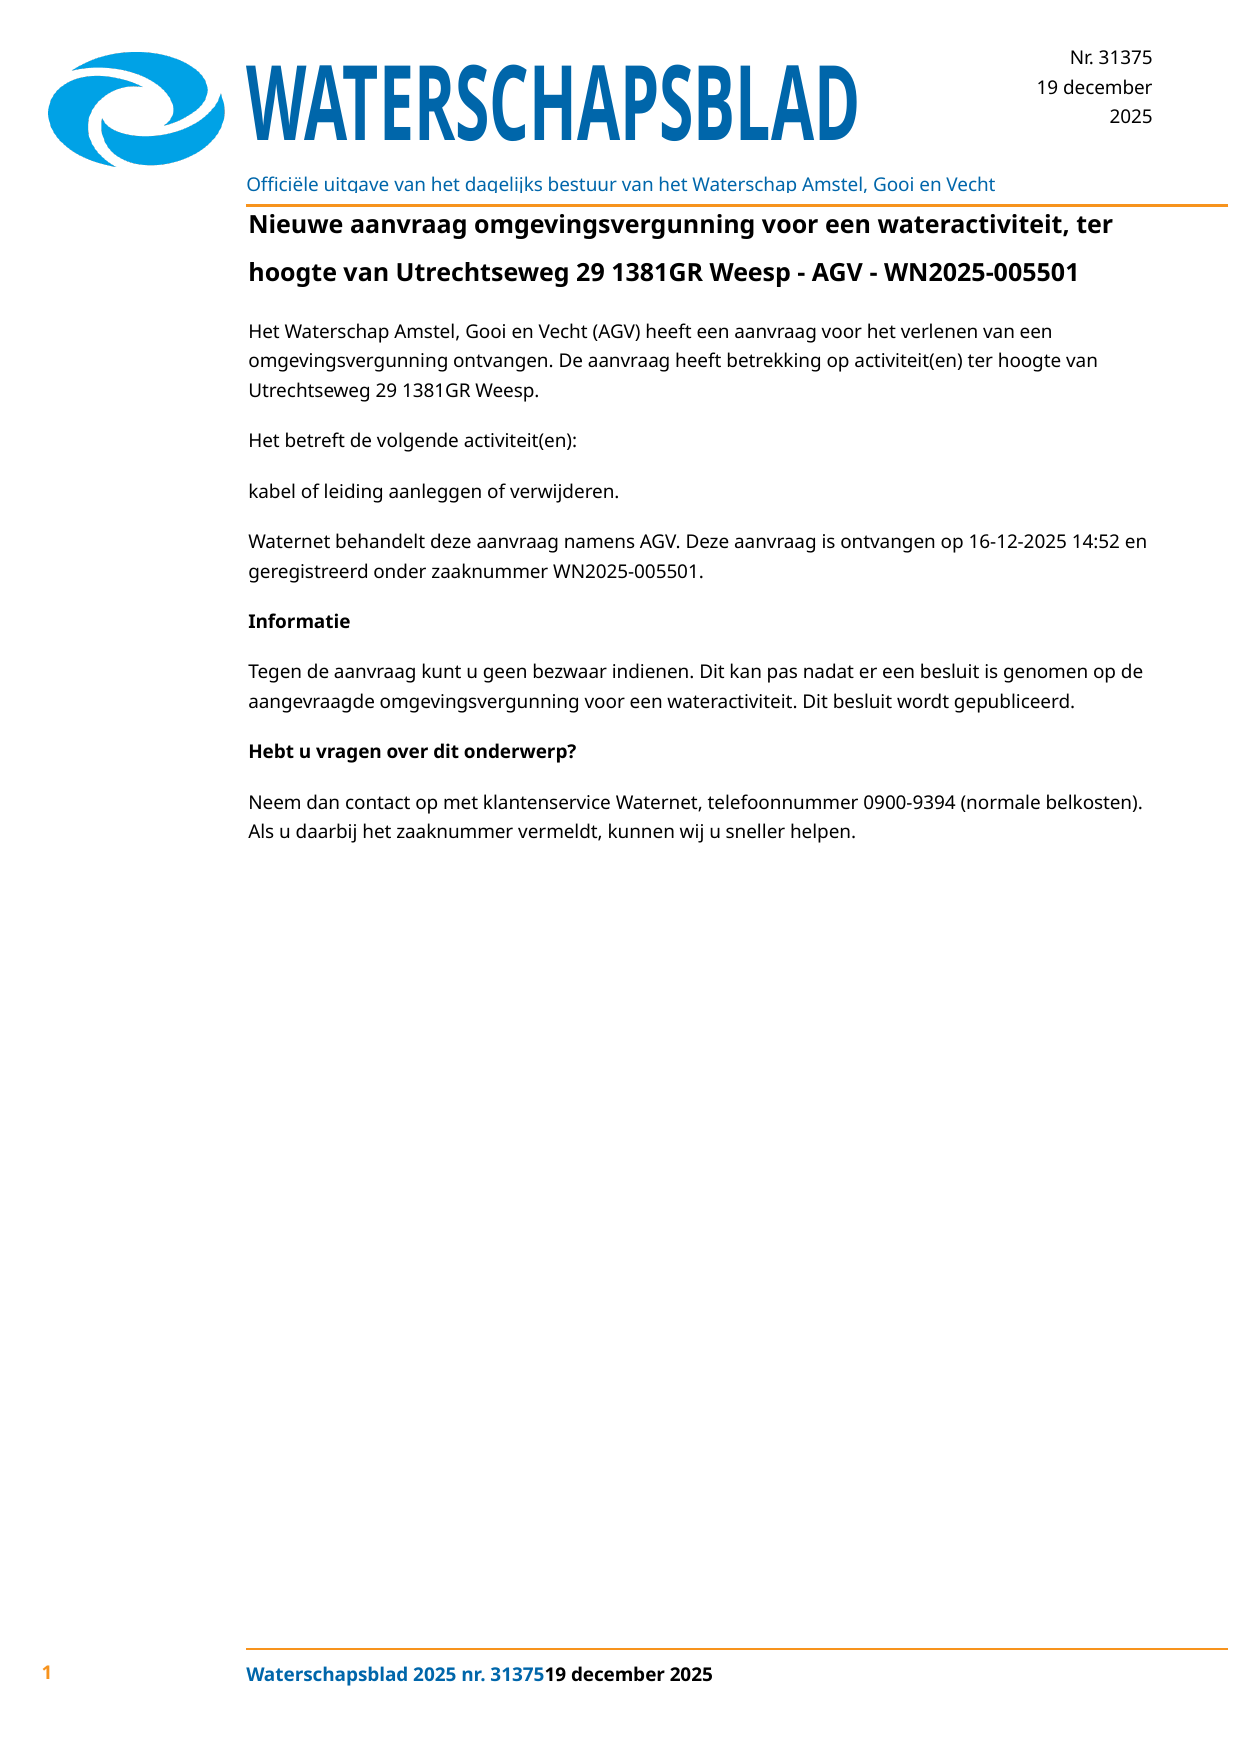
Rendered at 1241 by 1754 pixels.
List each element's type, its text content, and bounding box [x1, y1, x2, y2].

text Waternet behandelt deze aanvraag namens AGV. Deze aanvraag is ontvangen op 16-12-2025 14:52 en geregistreerd onder zaaknummer WN2025-005501. [248, 528, 1152, 584]
text Het betreft de volgende activiteit(en): [248, 427, 1152, 453]
text Tegen de aanvraag kunt u geen bezwaar indienen. Dit kan pas nadat er een besluit is genomen op de aangevraagde omgevingsvergunning voor een wateractiviteit. Dit besluit wordt gepubliceerd. [248, 659, 1152, 714]
text Nieuwe aanvraag omgevingsvergunning voor een wateractiviteit, ter hoogte van Utrechtseweg 29 1381GR Weesp - AGV - WN2025-005501 [248, 207, 1152, 288]
text Neem dan contact op met klantenservice Waternet, telefoonnummer 0900-9394 (normale belkosten). Als u daarbij het zaaknummer vermeldt, kunnen wij u sneller helpen. [248, 789, 1152, 844]
picture [41, 47, 231, 172]
text Informatie [248, 608, 1152, 634]
text kabel of leiding aanleggen of verwijderen. [248, 478, 1152, 504]
text Hebt u vragen over dit onderwerp? [248, 739, 1152, 764]
text Het Waterschap Amstel, Gooi en Vecht (AGV) heeft een aanvraag voor het verlenen van een omgevingsvergunning ontvangen. De aanvraag heeft betrekking op activiteit(en) ter hoogte van Utrechtseweg 29 1381GR Weesp. [248, 318, 1152, 403]
